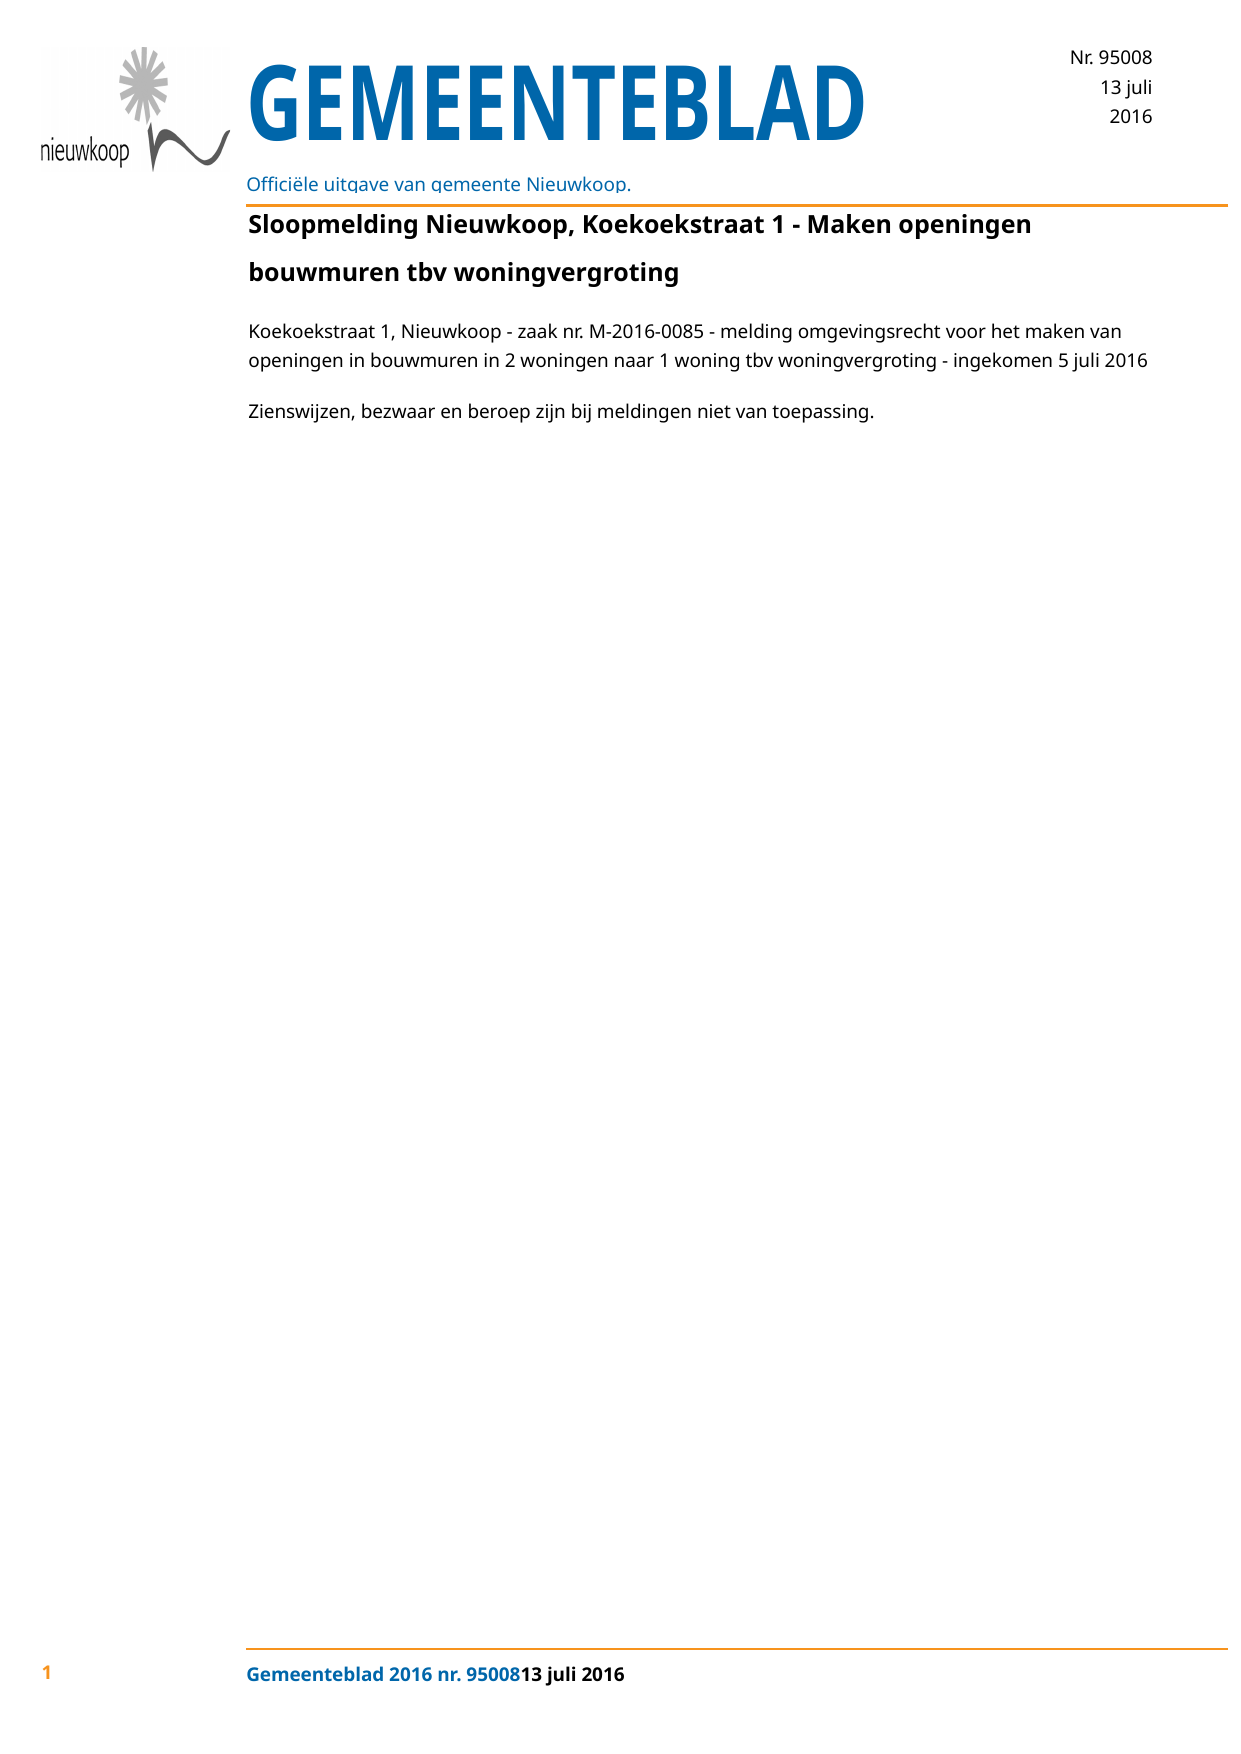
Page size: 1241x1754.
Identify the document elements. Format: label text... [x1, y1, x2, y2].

text Koekoekstraat 1, Nieuwkoop - zaak nr. M-2016-0085 - melding omgevingsrecht voor het maken van openingen in bouwmuren in 2 woningen naar 1 woning tbv woningvergroting - ingekomen 5 juli 2016 [248, 318, 1152, 373]
picture [41, 47, 231, 172]
text Zienswijzen, bezwaar en beroep zijn bij meldingen niet van toepassing. [248, 398, 1152, 424]
text Sloopmelding Nieuwkoop, Koekoekstraat 1 - Maken openingen bouwmuren tbv woningvergroting [248, 207, 1152, 288]
